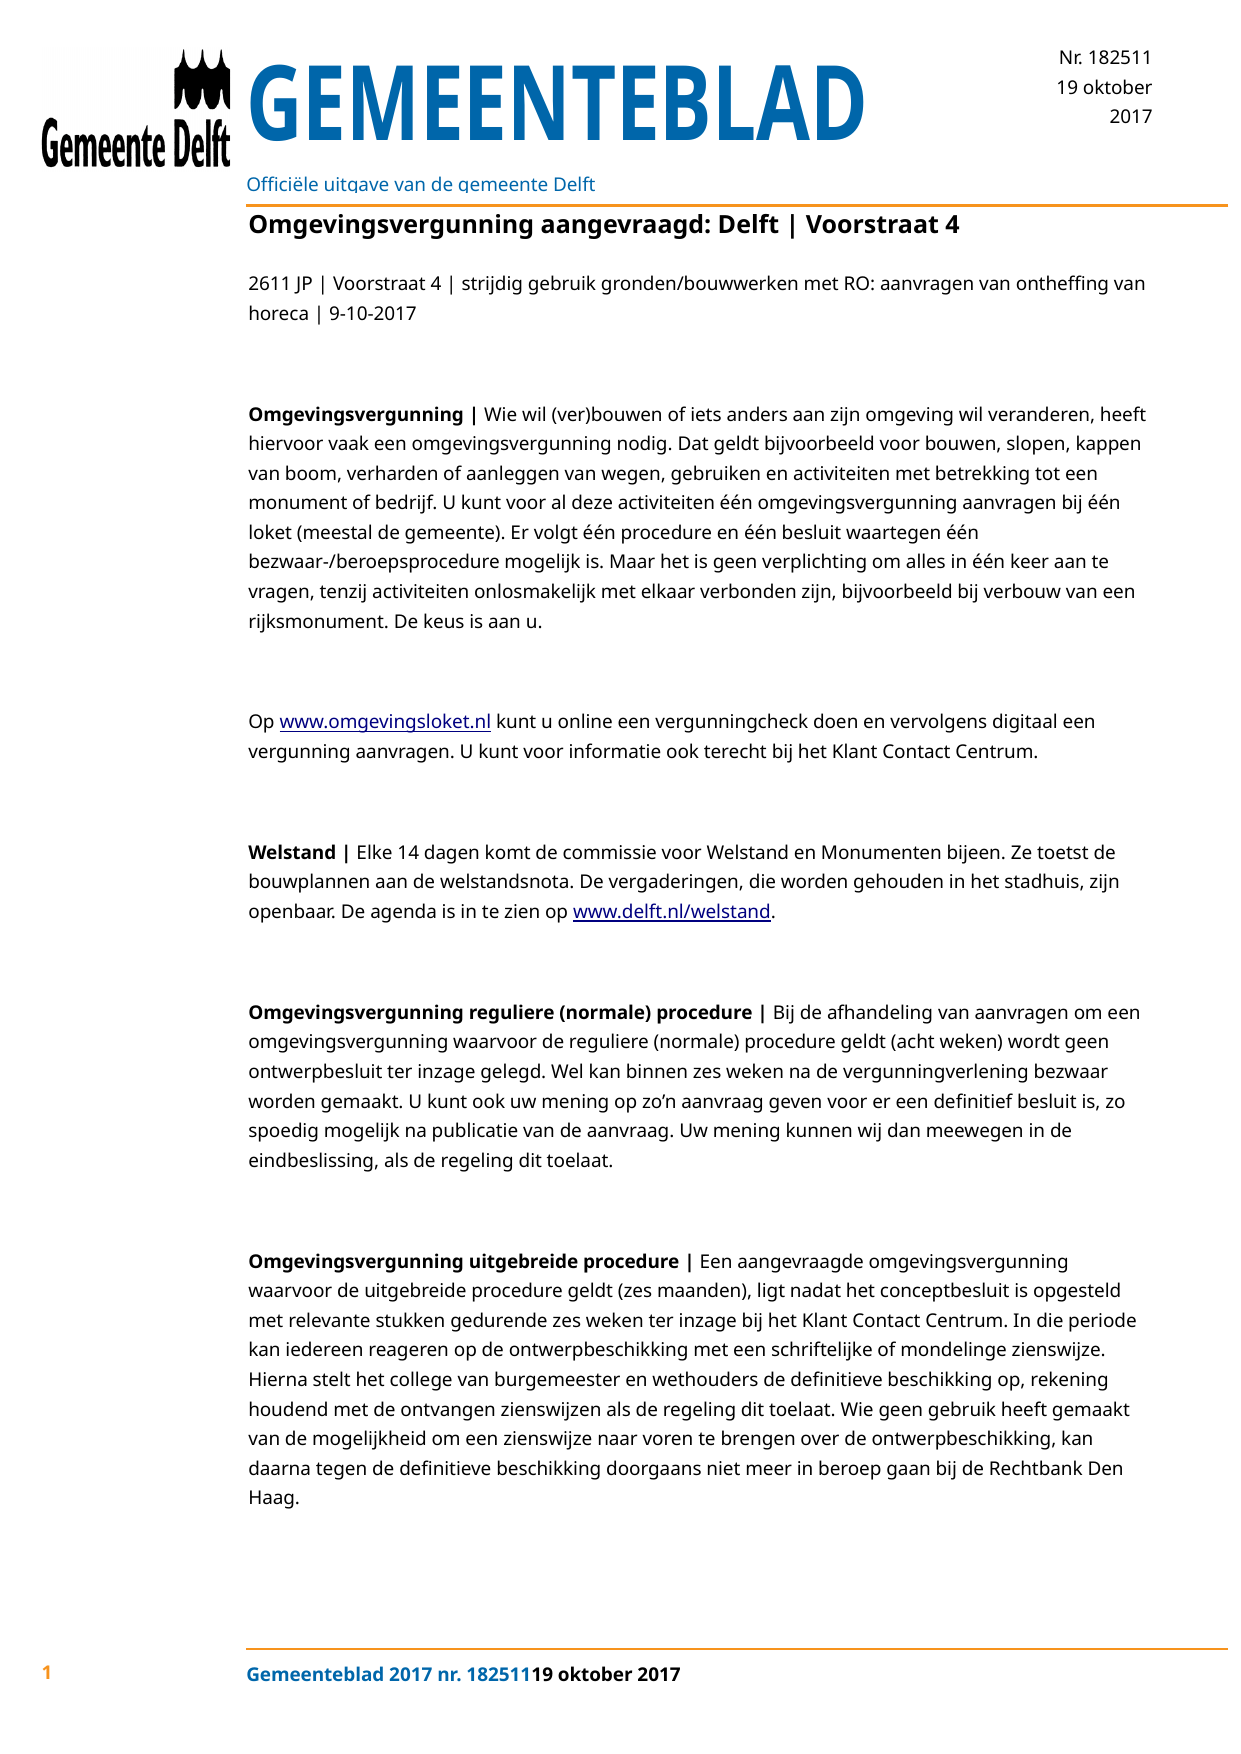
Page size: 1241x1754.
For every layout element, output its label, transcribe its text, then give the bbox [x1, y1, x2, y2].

text Op www.omgevingsloket.nl kunt u online een vergunningcheck doen en vervolgens digitaal een vergunning aanvragen. U kunt voor informatie ook terecht bij het Klant Contact Centrum. [248, 709, 1152, 764]
text 2611 JP | Voorstraat 4 | strijdig gebruik gronden/bouwwerken met RO: aanvragen van ontheffing van horeca | 9-10-2017 [248, 270, 1152, 326]
text Welstand | Elke 14 dagen komt de commissie voor Welstand en Monumenten bijeen. Ze toetst de bouwplannen aan de welstandsnota. De vergaderingen, die worden gehouden in het stadhuis, zijn openbaar. De agenda is in te zien op www.delft.nl/welstand. [248, 839, 1152, 924]
text Omgevingsvergunning | Wie wil (ver)bouwen of iets anders aan zijn omgeving wil veranderen, heeft hiervoor vaak een omgevingsvergunning nodig. Dat geldt bijvoorbeeld voor bouwen, slopen, kappen van boom, verharden of aanleggen van wegen, gebruiken en activiteiten met betrekking tot een monument of bedrijf. U kunt voor al deze activiteiten één omgevingsvergunning aanvragen bij één loket (meestal de gemeente). Er volgt één procedure en één besluit waartegen één bezwaar-/beroepsprocedure mogelijk is. Maar het is geen verplichting om alles in één keer aan te vragen, tenzij activiteiten onlosmakelijk met elkaar verbonden zijn, bijvoorbeeld bij verbouw van een rijksmonument. De keus is aan u. [248, 401, 1152, 633]
picture [41, 47, 231, 172]
text Omgevingsvergunning aangevraagd: Delft | Voorstraat 4 [248, 207, 1152, 241]
text Omgevingsvergunning reguliere (normale) procedure | Bij de afhandeling van aanvragen om een omgevingsvergunning waarvoor de reguliere (normale) procedure geldt (acht weken) wordt geen ontwerpbesluit ter inzage gelegd. Wel kan binnen zes weken na de vergunningverlening bezwaar worden gemaakt. U kunt ook uw mening op zo’n aanvraag geven voor er een definitief besluit is, zo spoedig mogelijk na publicatie van de aanvraag. Uw mening kunnen wij dan meewegen in de eindbeslissing, als de regeling dit toelaat. [248, 999, 1152, 1173]
text Omgevingsvergunning uitgebreide procedure | Een aangevraagde omgevingsvergunning waarvoor de uitgebreide procedure geldt (zes maanden), ligt nadat het conceptbesluit is opgesteld met relevante stukken gedurende zes weken ter inzage bij het Klant Contact Centrum. In die periode kan iedereen reageren op de ontwerpbeschikking met een schriftelijke of mondelinge zienswijze. Hierna stelt het college van burgemeester en wethouders de definitieve beschikking op, rekening houdend met de ontvangen zienswijzen als de regeling dit toelaat. Wie geen gebruik heeft gemaakt van de mogelijkheid om een zienswijze naar voren te brengen over de ontwerpbeschikking, kan daarna tegen de definitieve beschikking doorgaans niet meer in beroep gaan bij de Rechtbank Den Haag. [248, 1248, 1152, 1510]
